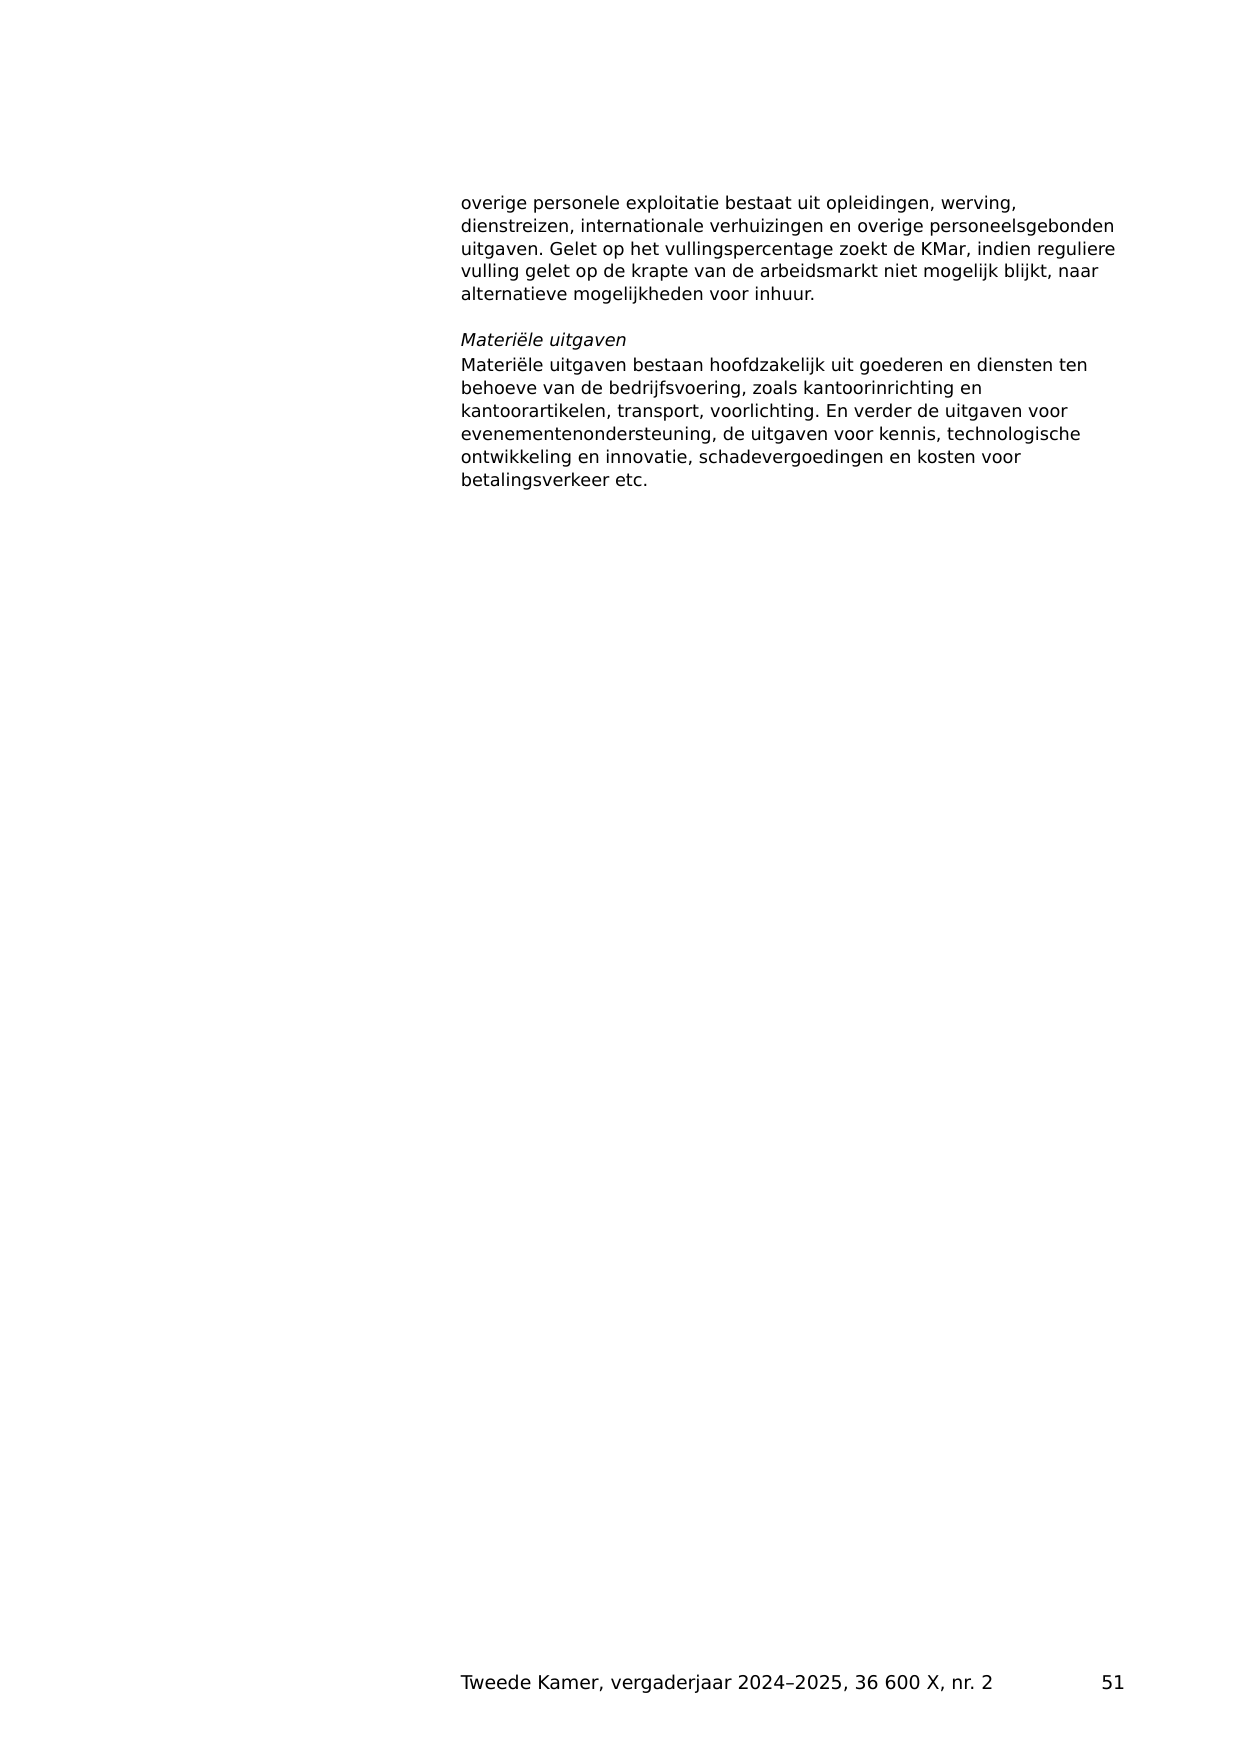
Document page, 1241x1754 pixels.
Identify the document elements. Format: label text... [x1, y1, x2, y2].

text Materiële uitgaven bestaan hoofdzakelĳk uit goederen en diensten ten behoeve van de bedrĳfsvoering, zoals kantoorinrichting en kantoorartikelen, transport, voorlichting. En verder de uitgaven voor evenementenondersteuning, de uitgaven voor kennis, technologische ontwikkeling en innovatie, schadevergoedingen en kosten voor betalingsverkeer etc. [461, 353, 1125, 491]
text overige personele exploitatie bestaat uit opleidingen, werving, dienstreizen, internationale verhuizingen en overige personeelsgebonden uitgaven. Gelet op het vullingspercentage zoekt de KMar, indien reguliere vulling gelet op de krapte van de arbeidsmarkt niet mogelijk blijkt, naar alternatieve mogelijkheden voor inhuur. [461, 191, 1125, 305]
text Materiële uitgaven [461, 328, 1125, 351]
